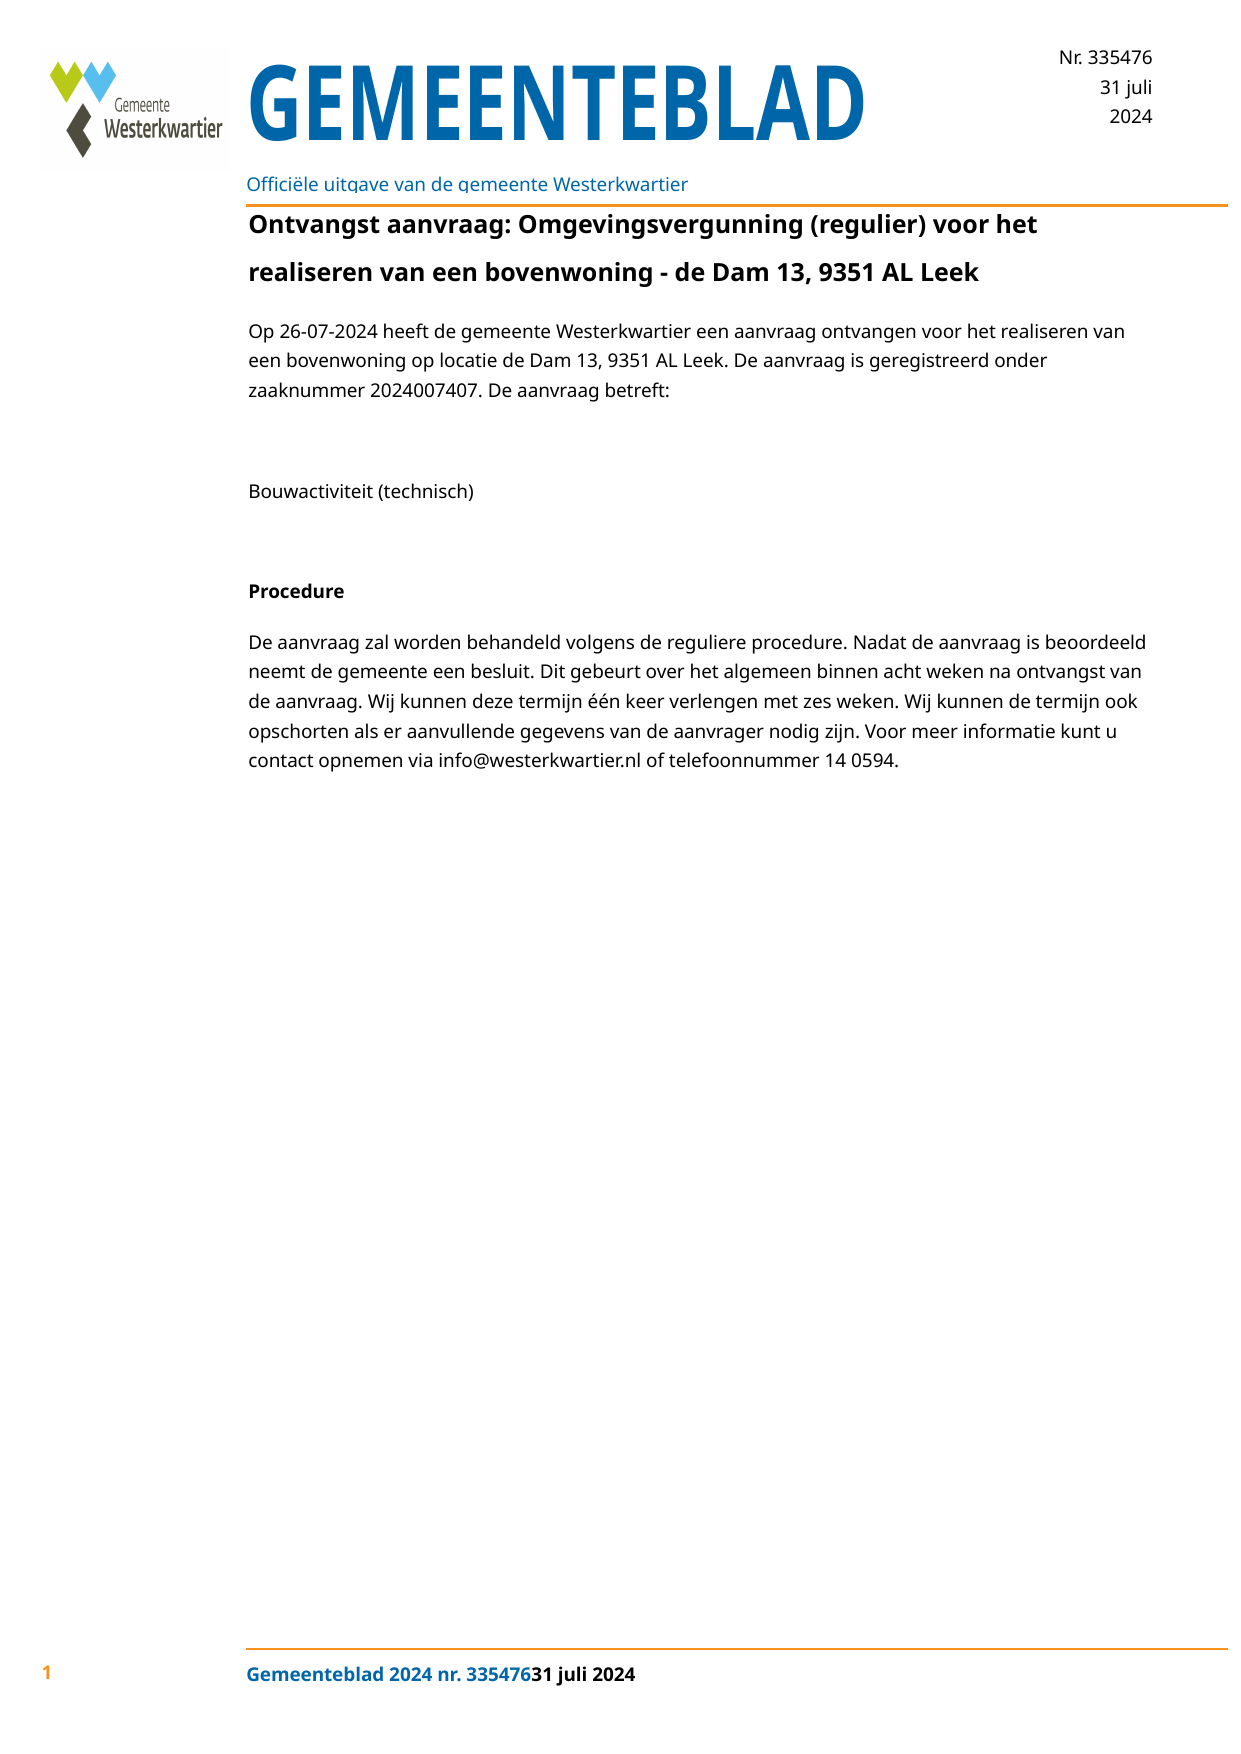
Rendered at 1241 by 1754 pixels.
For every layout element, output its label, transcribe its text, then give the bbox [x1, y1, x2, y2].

text Ontvangst aanvraag: Omgevingsvergunning (regulier) voor het realiseren van een bovenwoning - de Dam 13, 9351 AL Leek [248, 207, 1152, 288]
text Procedure [248, 579, 1152, 604]
text De aanvraag zal worden behandeld volgens de reguliere procedure. Nadat de aanvraag is beoordeeld neemt de gemeente een besluit. Dit gebeurt over het algemeen binnen acht weken na ontvangst van de aanvraag. Wij kunnen deze termijn één keer verlengen met zes weken. Wij kunnen de termijn ook opschorten als er aanvullende gegevens van de aanvrager nodig zijn. Voor meer informatie kunt u contact opnemen via info@westerkwartier.nl of telefoonnummer 14 0594. [248, 629, 1152, 773]
text Op 26-07-2024 heeft de gemeente Westerkwartier een aanvraag ontvangen voor het realiseren van een bovenwoning op locatie de Dam 13, 9351 AL Leek. De aanvraag is geregistreerd onder zaaknummer 2024007407. De aanvraag betreft: [248, 318, 1152, 403]
text Bouwactiviteit (technisch) [248, 478, 1152, 504]
picture [41, 47, 231, 172]
